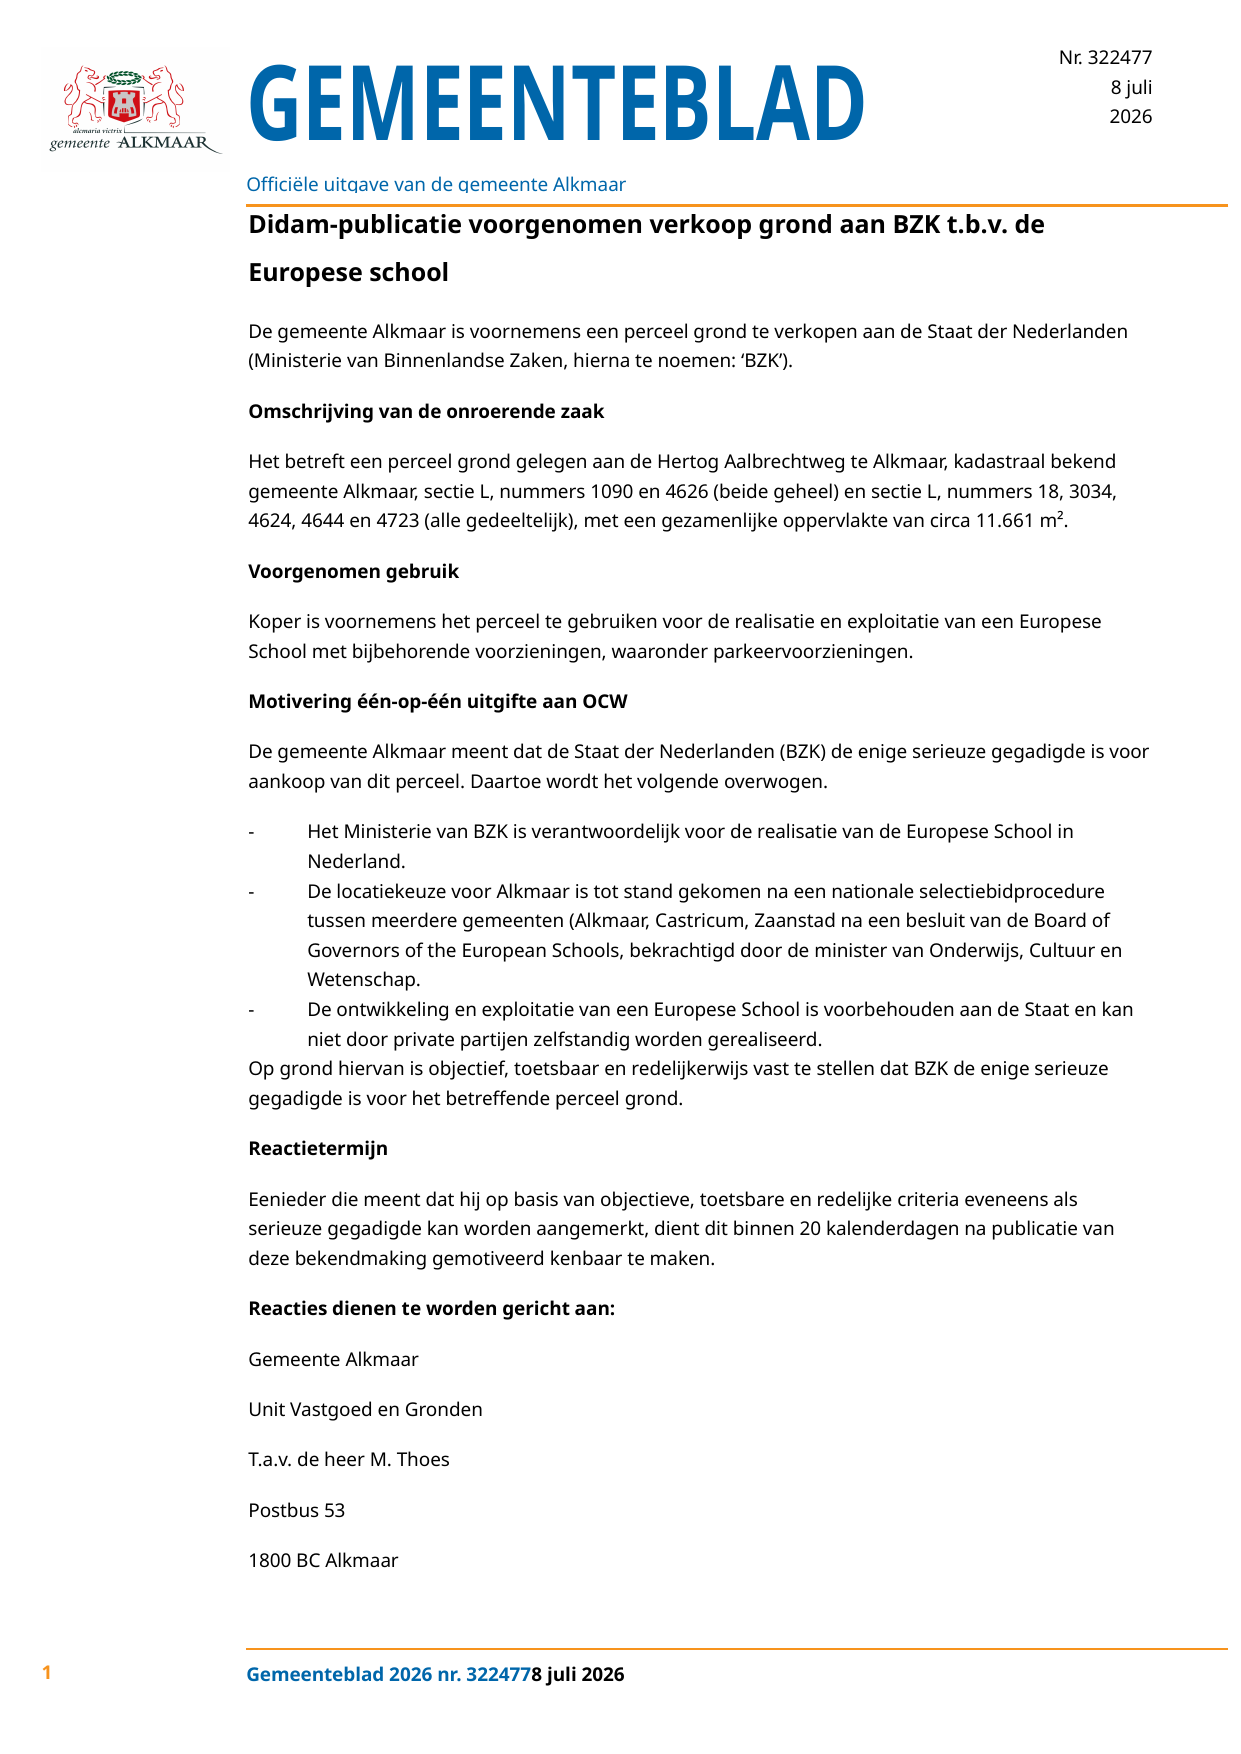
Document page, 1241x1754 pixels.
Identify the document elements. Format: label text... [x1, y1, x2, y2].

text Gemeente Alkmaar [248, 1346, 1152, 1372]
picture [41, 47, 231, 172]
text Reacties dienen te worden gericht aan: [248, 1295, 1152, 1321]
text Motivering één-op-één uitgifte aan OCW [248, 688, 1152, 714]
text T.a.v. de heer M. Thoes [248, 1447, 1152, 1472]
text Koper is voornemens het perceel te gebruiken voor de realisatie en exploitatie van een Europese School met bijbehorende voorzieningen, waaronder parkeervoorzieningen. [248, 608, 1152, 664]
list De locatiekeuze voor Alkmaar is tot stand gekomen na een nationale selectiebidprocedure tussen meerdere gemeenten (Alkmaar, Castricum, Zaanstad na een besluit van de Board of Governors of the European Schools, bekrachtigd door de minister van Onderwijs, Cultuur en Wetenschap. [248, 878, 1152, 992]
text Voorgenomen gebruik [248, 558, 1152, 584]
text Reactietermijn [248, 1135, 1152, 1161]
text Didam-publicatie voorgenomen verkoop grond aan BZK t.b.v. de Europese school [248, 207, 1152, 288]
list Het Ministerie van BZK is verantwoordelijk voor de realisatie van de Europese School in Nederland. [248, 819, 1152, 874]
text De gemeente Alkmaar meent dat de Staat der Nederlanden (BZK) de enige serieuze gegadigde is voor aankoop van dit perceel. Daartoe wordt het volgende overwogen. [248, 739, 1152, 794]
text De gemeente Alkmaar is voornemens een perceel grond te verkopen aan de Staat der Nederlanden (Ministerie van Binnenlandse Zaken, hierna te noemen: ‘BZK’). [248, 318, 1152, 373]
text 1800 BC Alkmaar [248, 1547, 1152, 1573]
text Het betreft een perceel grond gelegen aan de Hertog Aalbrechtweg te Alkmaar, kadastraal bekend gemeente Alkmaar, sectie L, nummers 1090 en 4626 (beide geheel) en sectie L, nummers 18, 3034, 4624, 4644 en 4723 (alle gedeeltelijk), met een gezamenlijke oppervlakte van circa 11.661 m². [248, 448, 1152, 533]
text Postbus 53 [248, 1497, 1152, 1523]
text Op grond hiervan is objectief, toetsbaar en redelijkerwijs vast te stellen dat BZK de enige serieuze gegadigde is voor het betreffende perceel grond. [248, 1055, 1152, 1111]
text Eenieder die meent dat hij op basis van objectieve, toetsbare en redelijke criteria eveneens als serieuze gegadigde kan worden aangemerkt, dient dit binnen 20 kalenderdagen na publicatie van deze bekendmaking gemotiveerd kenbaar te maken. [248, 1186, 1152, 1271]
text Unit Vastgoed en Gronden [248, 1396, 1152, 1422]
text Omschrijving van de onroerende zaak [248, 398, 1152, 424]
list De ontwikkeling en exploitatie van een Europese School is voorbehouden aan de Staat en kan niet door private partijen zelfstandig worden gerealiseerd. [248, 996, 1152, 1052]
